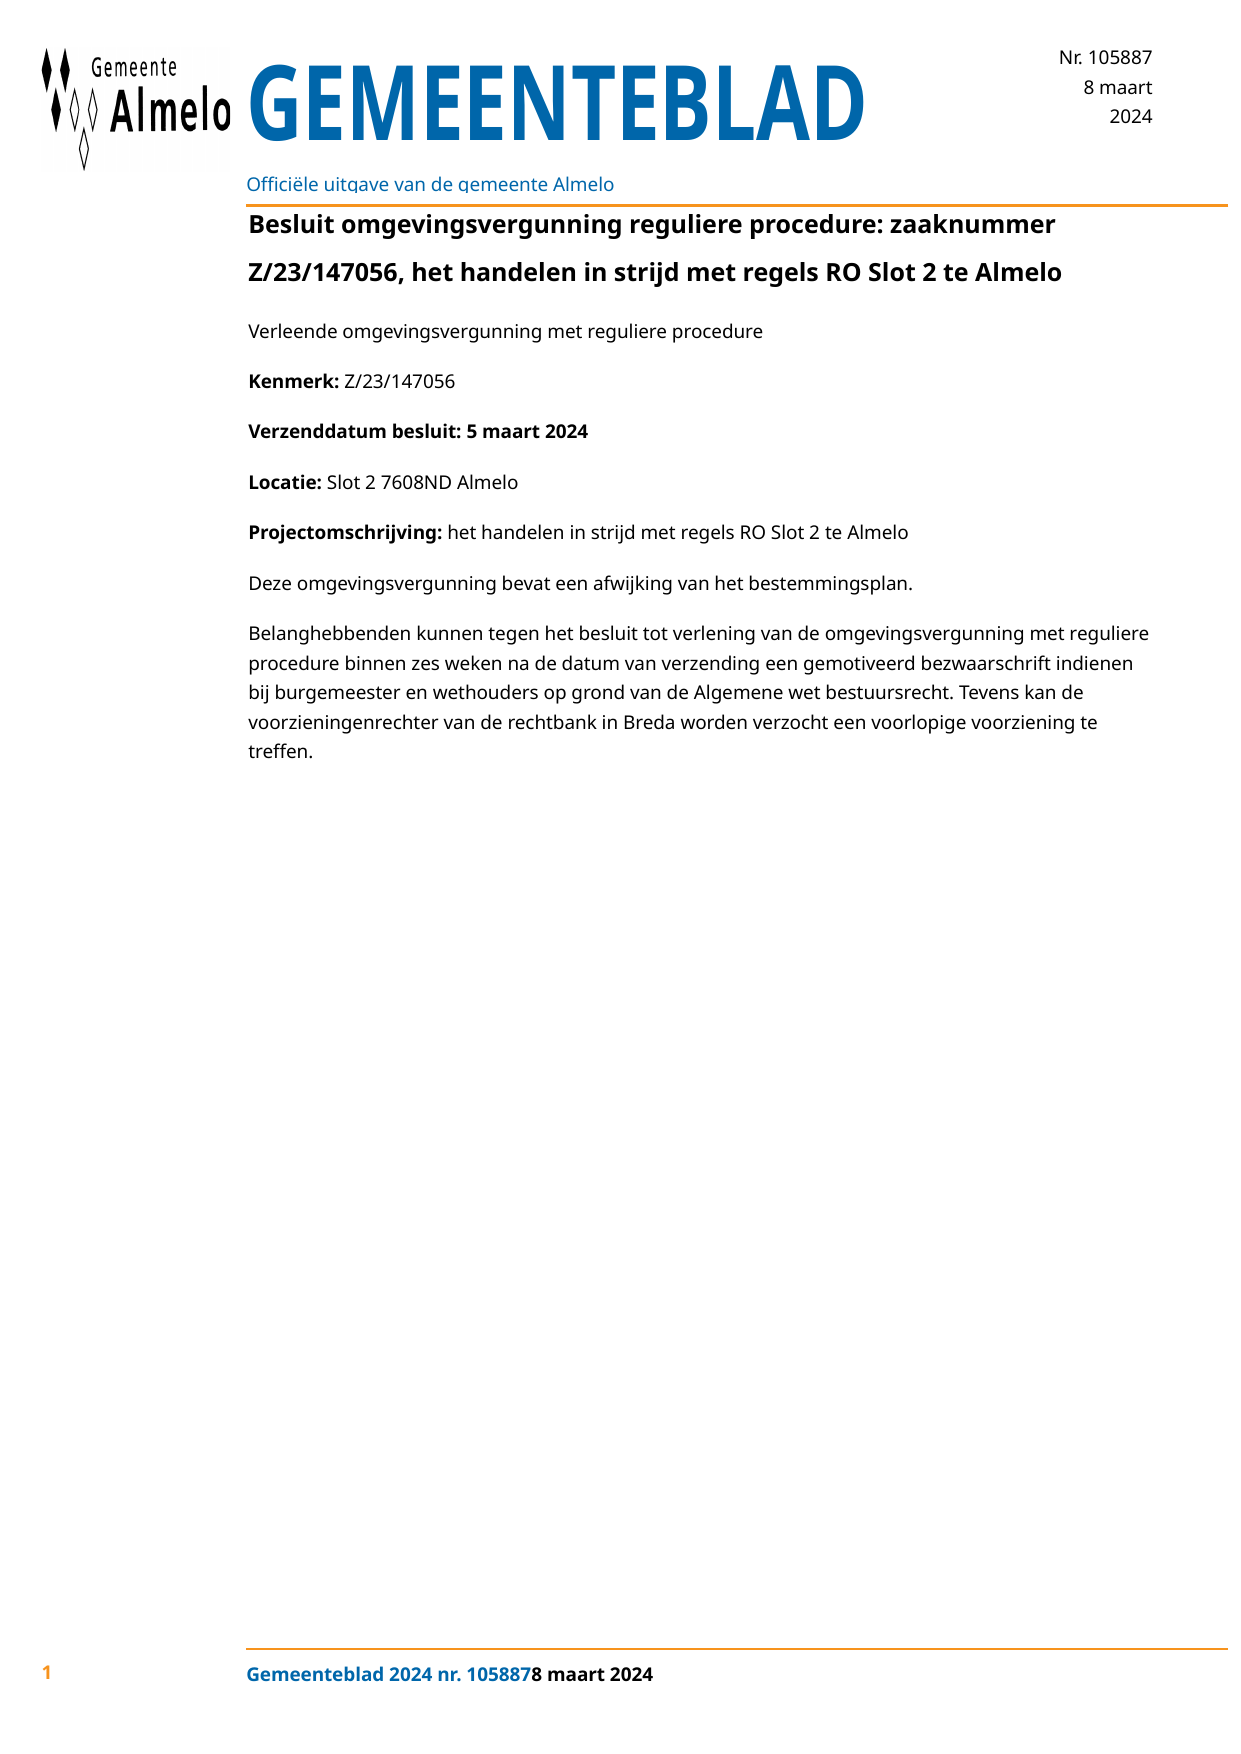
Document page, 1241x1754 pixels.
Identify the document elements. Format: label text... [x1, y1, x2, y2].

text Belanghebbenden kunnen tegen het besluit tot verlening van de omgevingsvergunning met reguliere procedure binnen zes weken na de datum van verzending een gemotiveerd bezwaarschrift indienen bij burgemeester en wethouders op grond van de Algemene wet bestuursrecht. Tevens kan de voorzieningenrechter van de rechtbank in Breda worden verzocht een voorlopige voorziening te treffen. [248, 620, 1152, 764]
text Kenmerk: Z/23/147056 [248, 368, 1152, 394]
text Besluit omgevingsvergunning reguliere procedure: zaaknummer Z/23/147056, het handelen in strijd met regels RO Slot 2 te Almelo [248, 207, 1152, 288]
text Deze omgevingsvergunning bevat een afwijking van het bestemmingsplan. [248, 570, 1152, 596]
picture [41, 47, 231, 172]
text Verleende omgevingsvergunning met reguliere procedure [248, 318, 1152, 344]
text Locatie: Slot 2 7608ND Almelo [248, 469, 1152, 495]
text Verzenddatum besluit: 5 maart 2024 [248, 419, 1152, 444]
text Projectomschrijving: het handelen in strijd met regels RO Slot 2 te Almelo [248, 519, 1152, 545]
